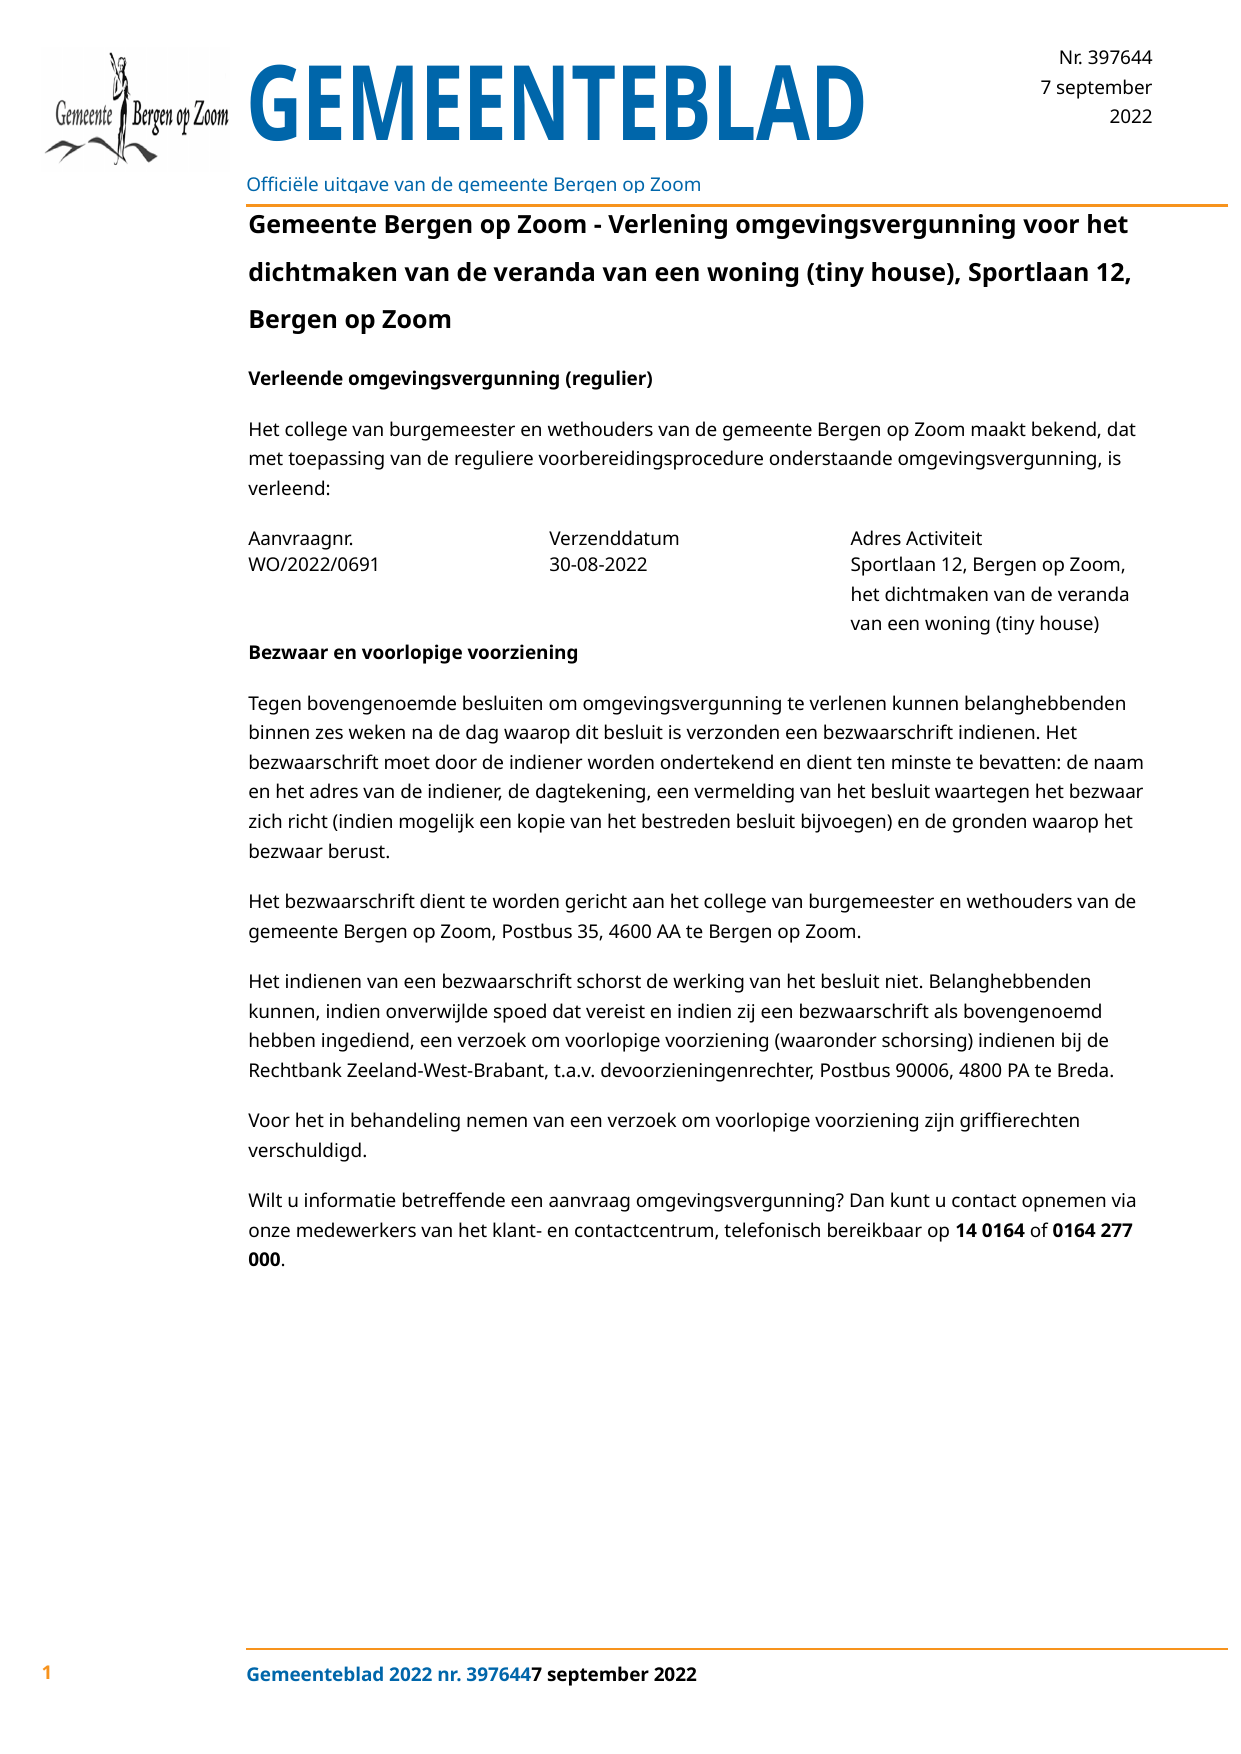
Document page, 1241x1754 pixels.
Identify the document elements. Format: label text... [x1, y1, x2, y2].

text Tegen bovengenoemde besluiten om omgevingsvergunning te verlenen kunnen belanghebbenden binnen zes weken na de dag waarop dit besluit is verzonden een bezwaarschrift indienen. Het bezwaarschrift moet door de indiener worden ondertekend en dient ten minste te bevatten: de naam en het adres van de indiener, de dagtekening, een vermelding van het besluit waartegen het bezwaar zich richt (indien mogelijk een kopie van het bestreden besluit bijvoegen) en de gronden waarop het bezwaar berust. [248, 690, 1152, 863]
text Gemeente Bergen op Zoom - Verlening omgevingsvergunning voor het dichtmaken van de veranda van een woning (tiny house), Sportlaan 12, Bergen op Zoom [248, 207, 1152, 336]
text Verleende omgevingsvergunning (regulier) [248, 366, 1152, 391]
text Bezwaar en voorlopige voorziening [248, 639, 1152, 665]
table_header Adres Activiteit [850, 526, 1152, 551]
text Voor het in behandeling nemen van een verzoek om voorlopige voorziening zijn griffierechten verschuldigd. [248, 1107, 1152, 1163]
table_cell 30-08-2022 [549, 551, 850, 636]
text Het college van burgemeester en wethouders van de gemeente Bergen op Zoom maakt bekend, dat met toepassing van de reguliere voorbereidingsprocedure onderstaande omgevingsvergunning, is verleend: [248, 416, 1152, 501]
table_header Aanvraagnr. [248, 526, 549, 551]
table_header Verzenddatum [549, 526, 850, 551]
table_cell WO/2022/0691 [248, 551, 549, 636]
text Het indienen van een bezwaarschrift schorst de werking van het besluit niet. Belanghebbenden kunnen, indien onverwijlde spoed dat vereist en indien zij een bezwaarschrift als bovengenoemd hebben ingediend, een verzoek om voorlopige voorziening (waaronder schorsing) indienen bij de Rechtbank Zeeland-West-Brabant, t.a.v. devoorzieningenrechter, Postbus 90006, 4800 PA te Breda. [248, 968, 1152, 1083]
picture [41, 47, 231, 172]
text Wilt u informatie betreffende een aanvraag omgevingsvergunning? Dan kunt u contact opnemen via onze medewerkers van het klant- en contactcentrum, telefonisch bereikbaar op 14 0164 of 0164 277 000. [248, 1187, 1152, 1272]
table_cell Sportlaan 12, Bergen op Zoom, het dichtmaken van de veranda van een woning (tiny house) [850, 551, 1152, 636]
text Het bezwaarschrift dient te worden gericht aan het college van burgemeester en wethouders van de gemeente Bergen op Zoom, Postbus 35, 4600 AA te Bergen op Zoom. [248, 888, 1152, 943]
